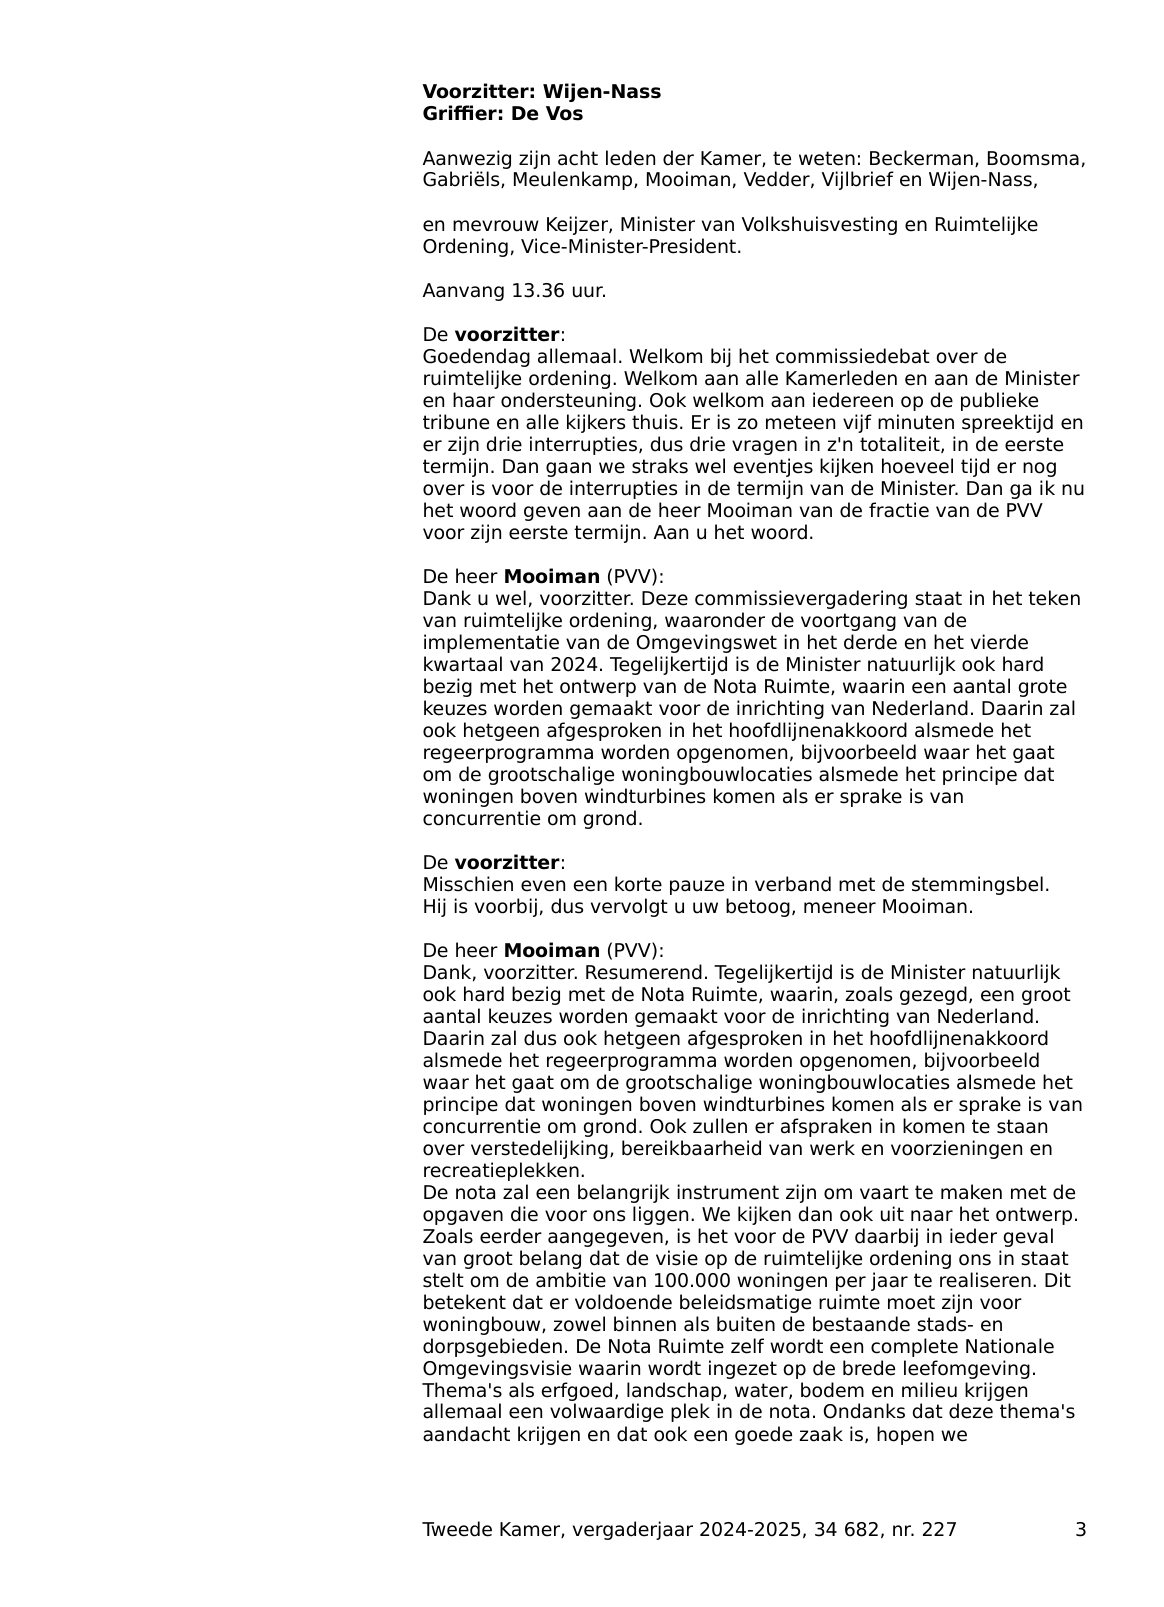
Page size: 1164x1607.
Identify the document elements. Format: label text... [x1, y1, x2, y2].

text Hij is voorbij, dus vervolgt u uw betoog, meneer Mooiman. [422, 896, 1087, 918]
text Griffier: De Vos [422, 103, 1087, 125]
text De voorzitter: [422, 852, 1087, 874]
text Aanvang 13.36 uur. [422, 280, 1087, 302]
text Goedendag allemaal. Welkom bij het commissiedebat over de ruimtelijke ordening. Welkom aan alle Kamerleden en aan de Minister en haar ondersteuning. Ook welkom aan iedereen op de publieke tribune en alle kijkers thuis. Er is zo meteen vijf minuten spreektijd en er zijn drie interrupties, dus drie vragen in z'n totaliteit, in de eerste termijn. Dan gaan we straks wel eventjes kijken hoeveel tijd er nog over is voor de interrupties in de termijn van de Minister. Dan ga ik nu het woord geven aan de heer Mooiman van de fractie van de PVV voor zijn eerste termijn. Aan u het woord. [422, 346, 1087, 544]
text De voorzitter: [422, 324, 1087, 346]
text Aanwezig zijn acht leden der Kamer, te weten: Beckerman, Boomsma, Gabriëls, Meulenkamp, Mooiman, Vedder, Vijlbrief en Wijen-Nass, [422, 147, 1087, 191]
text Voorzitter: Wijen-Nass [422, 81, 1087, 103]
text De nota zal een belangrijk instrument zijn om vaart te maken met de opgaven die voor ons liggen. We kijken dan ook uit naar het ontwerp. Zoals eerder aangegeven, is het voor de PVV daarbij in ieder geval van groot belang dat de visie op de ruimtelijke ordening ons in staat stelt om de ambitie van 100.000 woningen per jaar te realiseren. Dit betekent dat er voldoende beleidsmatige ruimte moet zijn voor woningbouw, zowel binnen als buiten de bestaande stads- en dorpsgebieden. De Nota Ruimte zelf wordt een complete Nationale Omgevingsvisie waarin wordt ingezet op de brede leefomgeving. Thema's als erfgoed, landschap, water, bodem en milieu krijgen allemaal een volwaardige plek in de nota. Ondanks dat deze thema's aandacht krijgen en dat ook een goede zaak is, hopen we [422, 1182, 1087, 1445]
text Dank u wel, voorzitter. Deze commissievergadering staat in het teken van ruimtelijke ordening, waaronder de voortgang van de implementatie van de Omgevingswet in het derde en het vierde kwartaal van 2024. Tegelijkertijd is de Minister natuurlijk ook hard bezig met het ontwerp van de Nota Ruimte, waarin een aantal grote keuzes worden gemaakt voor de inrichting van Nederland. Daarin zal ook hetgeen afgesproken in het hoofdlijnenakkoord alsmede het regeerprogramma worden opgenomen, bijvoorbeeld waar het gaat om de grootschalige woningbouwlocaties alsmede het principe dat woningen boven windturbines komen als er sprake is van concurrentie om grond. [422, 588, 1087, 829]
text en mevrouw Keijzer, Minister van Volkshuisvesting en Ruimtelijke Ordening, Vice-Minister-President. [422, 213, 1087, 257]
text Dank, voorzitter. Resumerend. Tegelijkertijd is de Minister natuurlijk ook hard bezig met de Nota Ruimte, waarin, zoals gezegd, een groot aantal keuzes worden gemaakt voor de inrichting van Nederland. Daarin zal dus ook hetgeen afgesproken in het hoofdlijnenakkoord alsmede het regeerprogramma worden opgenomen, bijvoorbeeld waar het gaat om de grootschalige woningbouwlocaties alsmede het principe dat woningen boven windturbines komen als er sprake is van concurrentie om grond. Ook zullen er afspraken in komen te staan over verstedelijking, bereikbaarheid van werk en voorzieningen en recreatieplekken. [422, 962, 1087, 1182]
text De heer Mooiman (PVV): [422, 940, 1087, 962]
text De heer Mooiman (PVV): [422, 566, 1087, 588]
text Misschien even een korte pauze in verband met de stemmingsbel. [422, 874, 1087, 896]
